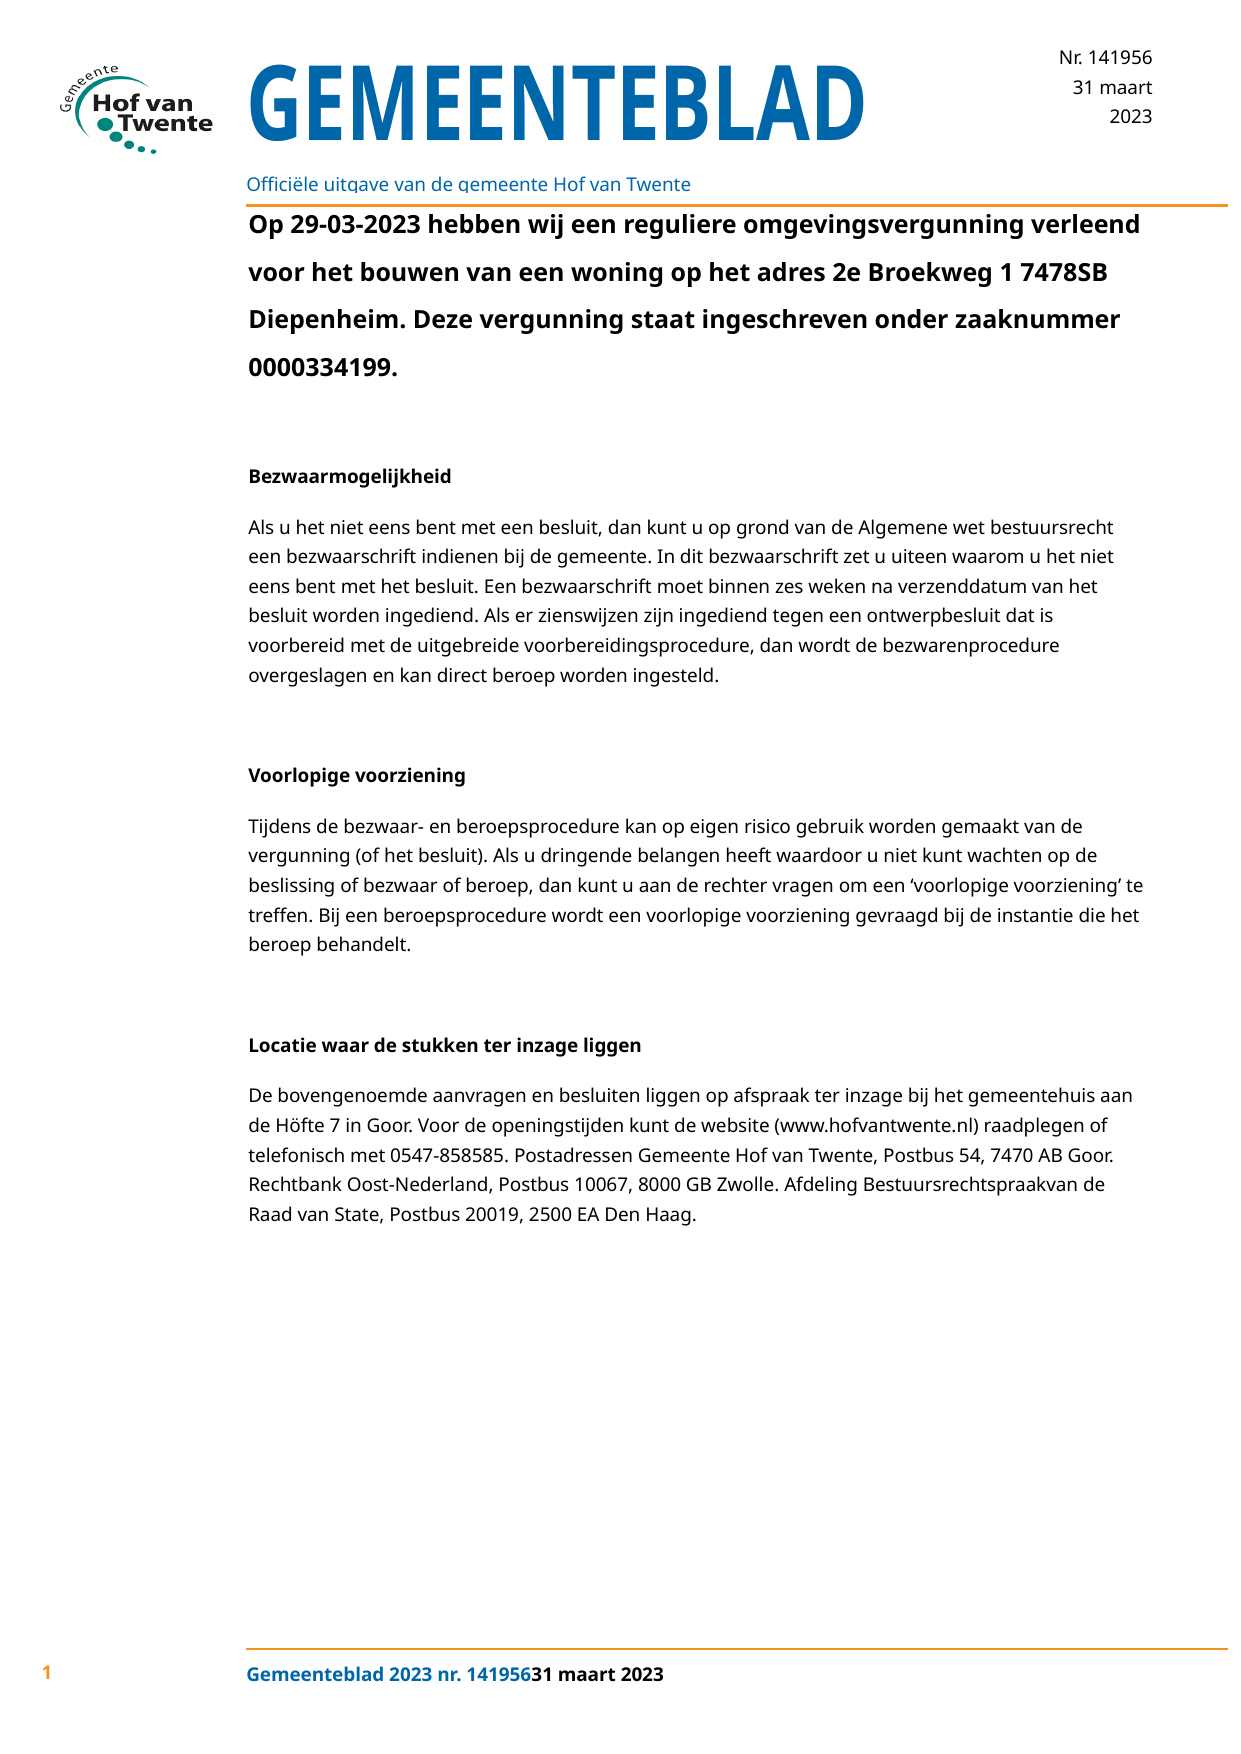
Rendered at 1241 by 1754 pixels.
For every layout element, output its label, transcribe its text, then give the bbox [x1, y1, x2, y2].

text Tijdens de bezwaar- en beroepsprocedure kan op eigen risico gebruik worden gemaakt van de vergunning (of het besluit). Als u dringende belangen heeft waardoor u niet kunt wachten op de beslissing of bezwaar of beroep, dan kunt u aan de rechter vragen om een ‘voorlopige voorziening’ te treffen. Bij een beroepsprocedure wordt een voorlopige voorziening gevraagd bij de instantie die het beroep behandelt. [248, 813, 1152, 957]
text Voorlopige voorziening [248, 763, 1152, 788]
text De bovengenoemde aanvragen en besluiten liggen op afspraak ter inzage bij het gemeentehuis aan de Höfte 7 in Goor. Voor de openingstijden kunt de website (www.hofvantwente.nl) raadplegen of telefonisch met 0547-858585. Postadressen Gemeente Hof van Twente, Postbus 54, 7470 AB Goor. Rechtbank Oost-Nederland, Postbus 10067, 8000 GB Zwolle. Afdeling Bestuursrechtspraakvan de Raad van State, Postbus 20019, 2500 EA Den Haag. [248, 1083, 1152, 1227]
picture [41, 47, 231, 172]
text Bezwaarmogelijkheid [248, 463, 1152, 489]
text Als u het niet eens bent met een besluit, dan kunt u op grond van de Algemene wet bestuursrecht een bezwaarschrift indienen bij de gemeente. In dit bezwaarschrift zet u uiteen waarom u het niet eens bent met het besluit. Een bezwaarschrift moet binnen zes weken na verzenddatum van het besluit worden ingediend. Als er zienswijzen zijn ingediend tegen een ontwerpbesluit dat is voorbereid met de uitgebreide voorbereidingsprocedure, dan wordt de bezwarenprocedure overgeslagen en kan direct beroep worden ingesteld. [248, 514, 1152, 688]
text Op 29-03-2023 hebben wij een reguliere omgevingsvergunning verleend voor het bouwen van een woning op het adres 2e Broekweg 1 7478SB Diepenheim. Deze vergunning staat ingeschreven onder zaaknummer 0000334199. [248, 207, 1152, 384]
text Locatie waar de stukken ter inzage liggen [248, 1032, 1152, 1058]
